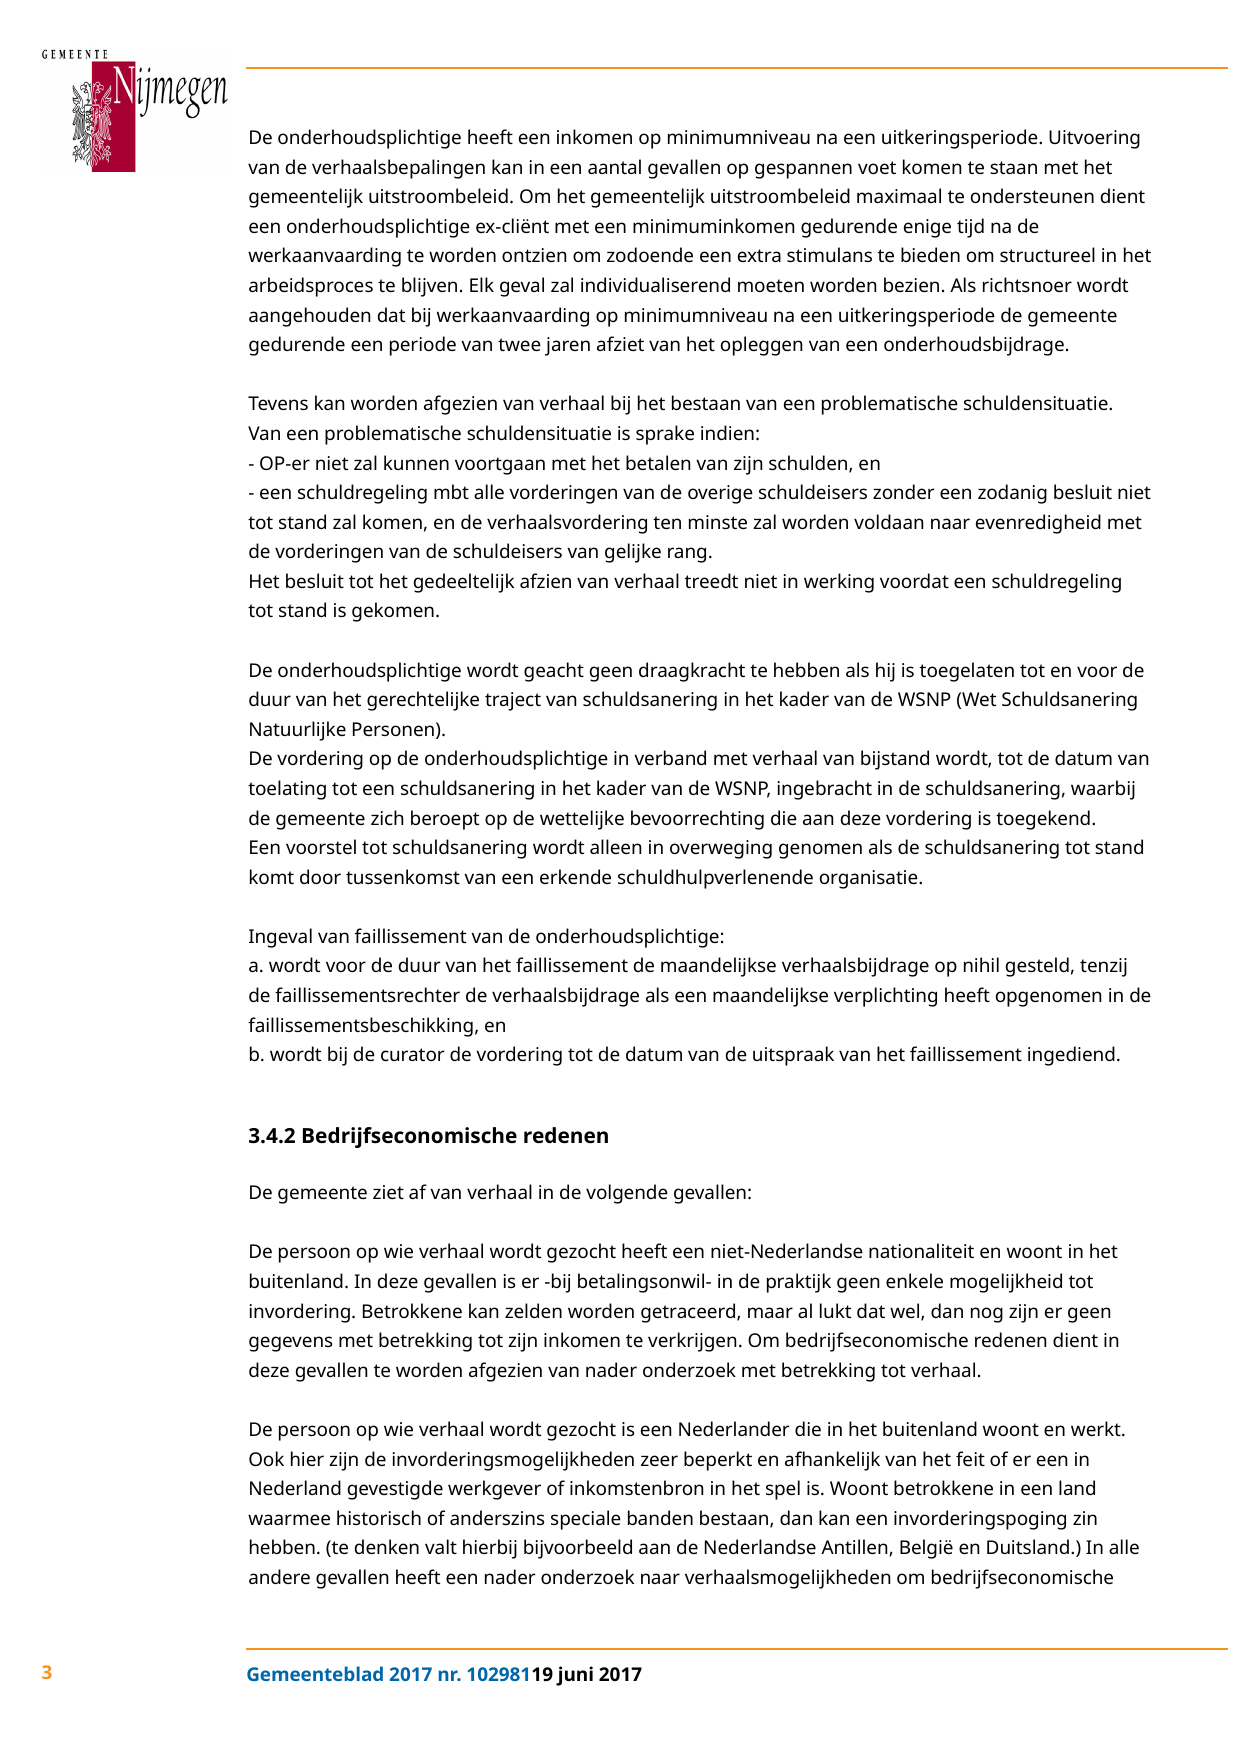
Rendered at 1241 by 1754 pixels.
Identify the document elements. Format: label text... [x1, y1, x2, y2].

text b. wordt bij de curator de vordering tot de datum van de uitspraak van het faillissement ingediend. [248, 1041, 1152, 1067]
text Ingeval van faillissement van de onderhoudsplichtige: [248, 923, 1152, 949]
text 3.4.2 Bedrijfseconomische redenen [248, 1121, 1152, 1150]
text De onderhoudsplichtige wordt geacht geen draagkracht te hebben als hij is toegelaten tot en voor de duur van het gerechtelijke traject van schuldsanering in het kader van de WSNP (Wet Schuldsanering Natuurlijke Personen). [248, 657, 1152, 742]
text a. wordt voor de duur van het faillissement de maandelijkse verhaalsbijdrage op nihil gesteld, tenzij de faillissementsrechter de verhaalsbijdrage als een maandelijkse verplichting heeft opgenomen in de faillissementsbeschikking, en [248, 953, 1152, 1038]
text Tevens kan worden afgezien van verhaal bij het bestaan van een problematische schuldensituatie. Van een problematische schuldensituatie is sprake indien: [248, 391, 1152, 446]
text De persoon op wie verhaal wordt gezocht heeft een niet-Nederlandse nationaliteit en woont in het buitenland. In deze gevallen is er -bij betalingsonwil- in de praktijk geen enkele mogelijkheid tot invordering. Betrokkene kan zelden worden getraceerd, maar al lukt dat wel, dan nog zijn er geen gegevens met betrekking tot zijn inkomen te verkrijgen. Om bedrijfseconomische redenen dient in deze gevallen te worden afgezien van nader onderzoek met betrekking tot verhaal. [248, 1239, 1152, 1383]
text De onderhoudsplichtige heeft een inkomen op minimumniveau na een uitkeringsperiode. Uitvoering van de verhaalsbepalingen kan in een aantal gevallen op gespannen voet komen te staan met het gemeentelijk uitstroombeleid. Om het gemeentelijk uitstroombeleid maximaal te ondersteunen dient een onderhoudsplichtige ex-cliënt met een minimuminkomen gedurende enige tijd na de werkaanvaarding te worden ontzien om zodoende een extra stimulans te bieden om structureel in het arbeidsproces te blijven. Elk geval zal individualiserend moeten worden bezien. Als richtsnoer wordt aangehouden dat bij werkaanvaarding op minimumniveau na een uitkeringsperiode de gemeente gedurende een periode van twee jaren afziet van het opleggen van een onderhoudsbijdrage. [248, 124, 1152, 357]
text De vordering op de onderhoudsplichtige in verband met verhaal van bijstand wordt, tot de datum van toelating tot een schuldsanering in het kader van de WSNP, ingebracht in de schuldsanering, waarbij de gemeente zich beroept op de wettelijke bevoorrechting die aan deze vordering is toegekend. [248, 746, 1152, 831]
text De gemeente ziet af van verhaal in de volgende gevallen: [248, 1179, 1152, 1205]
text Het besluit tot het gedeeltelijk afzien van verhaal treedt niet in werking voordat een schuldregeling tot stand is gekomen. [248, 568, 1152, 623]
text De persoon op wie verhaal wordt gezocht is een Nederlander die in het buitenland woont en werkt. Ook hier zijn de invorderingsmogelijkheden zeer beperkt en afhankelijk van het feit of er een in Nederland gevestigde werkgever of inkomstenbron in het spel is. Woont betrokkene in een land waarmee historisch of anderszins speciale banden bestaan, dan kan een invorderingspoging zin hebben. (te denken valt hierbij bijvoorbeeld aan de Nederlandse Antillen, België en Duitsland.) In alle andere gevallen heeft een nader onderzoek naar verhaalsmogelijkheden om bedrijfseconomische [248, 1416, 1152, 1590]
text Een voorstel tot schuldsanering wordt alleen in overweging genomen als de schuldsanering tot stand komt door tussenkomst van een erkende schuldhulpverlenende organisatie. [248, 834, 1152, 890]
picture [41, 47, 231, 172]
text - een schuldregeling mbt alle vorderingen van de overige schuldeisers zonder een zodanig besluit niet tot stand zal komen, en de verhaalsvordering ten minste zal worden voldaan naar evenredigheid met de vorderingen van de schuldeisers van gelijke rang. [248, 479, 1152, 564]
text - OP-er niet zal kunnen voortgaan met het betalen van zijn schulden, en [248, 450, 1152, 476]
